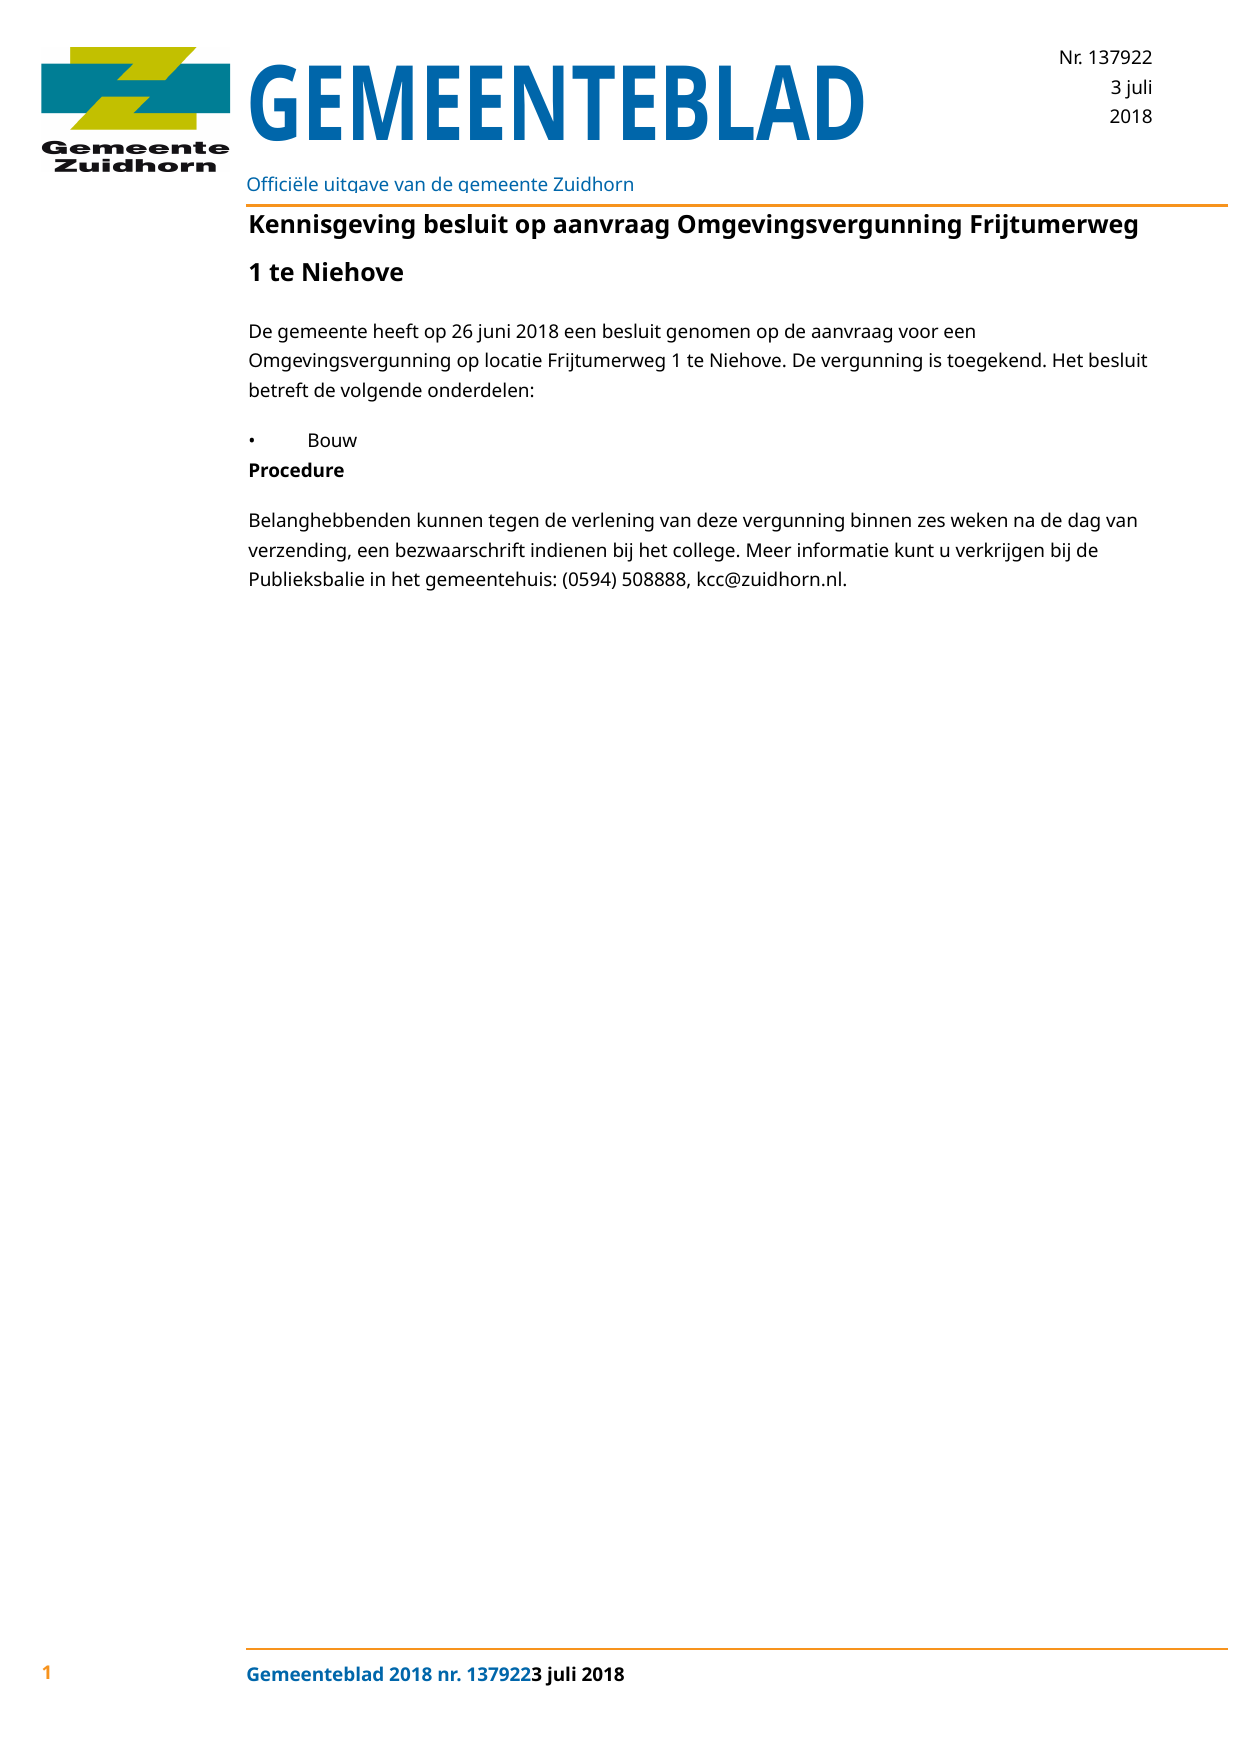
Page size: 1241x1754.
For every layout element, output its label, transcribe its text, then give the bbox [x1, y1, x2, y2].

picture [41, 47, 231, 172]
text Belanghebbenden kunnen tegen de verlening van deze vergunning binnen zes weken na de dag van verzending, een bezwaarschrift indienen bij het college. Meer informatie kunt u verkrijgen bij de Publieksbalie in het gemeentehuis: (0594) 508888, kcc@zuidhorn.nl. [248, 507, 1152, 592]
text Procedure [248, 457, 1152, 483]
list Bouw [248, 427, 1152, 453]
text Kennisgeving besluit op aanvraag Omgevingsvergunning Frijtumerweg 1 te Niehove [248, 207, 1152, 288]
text De gemeente heeft op 26 juni 2018 een besluit genomen op de aanvraag voor een Omgevingsvergunning op locatie Frijtumerweg 1 te Niehove. De vergunning is toegekend. Het besluit betreft de volgende onderdelen: [248, 318, 1152, 403]
